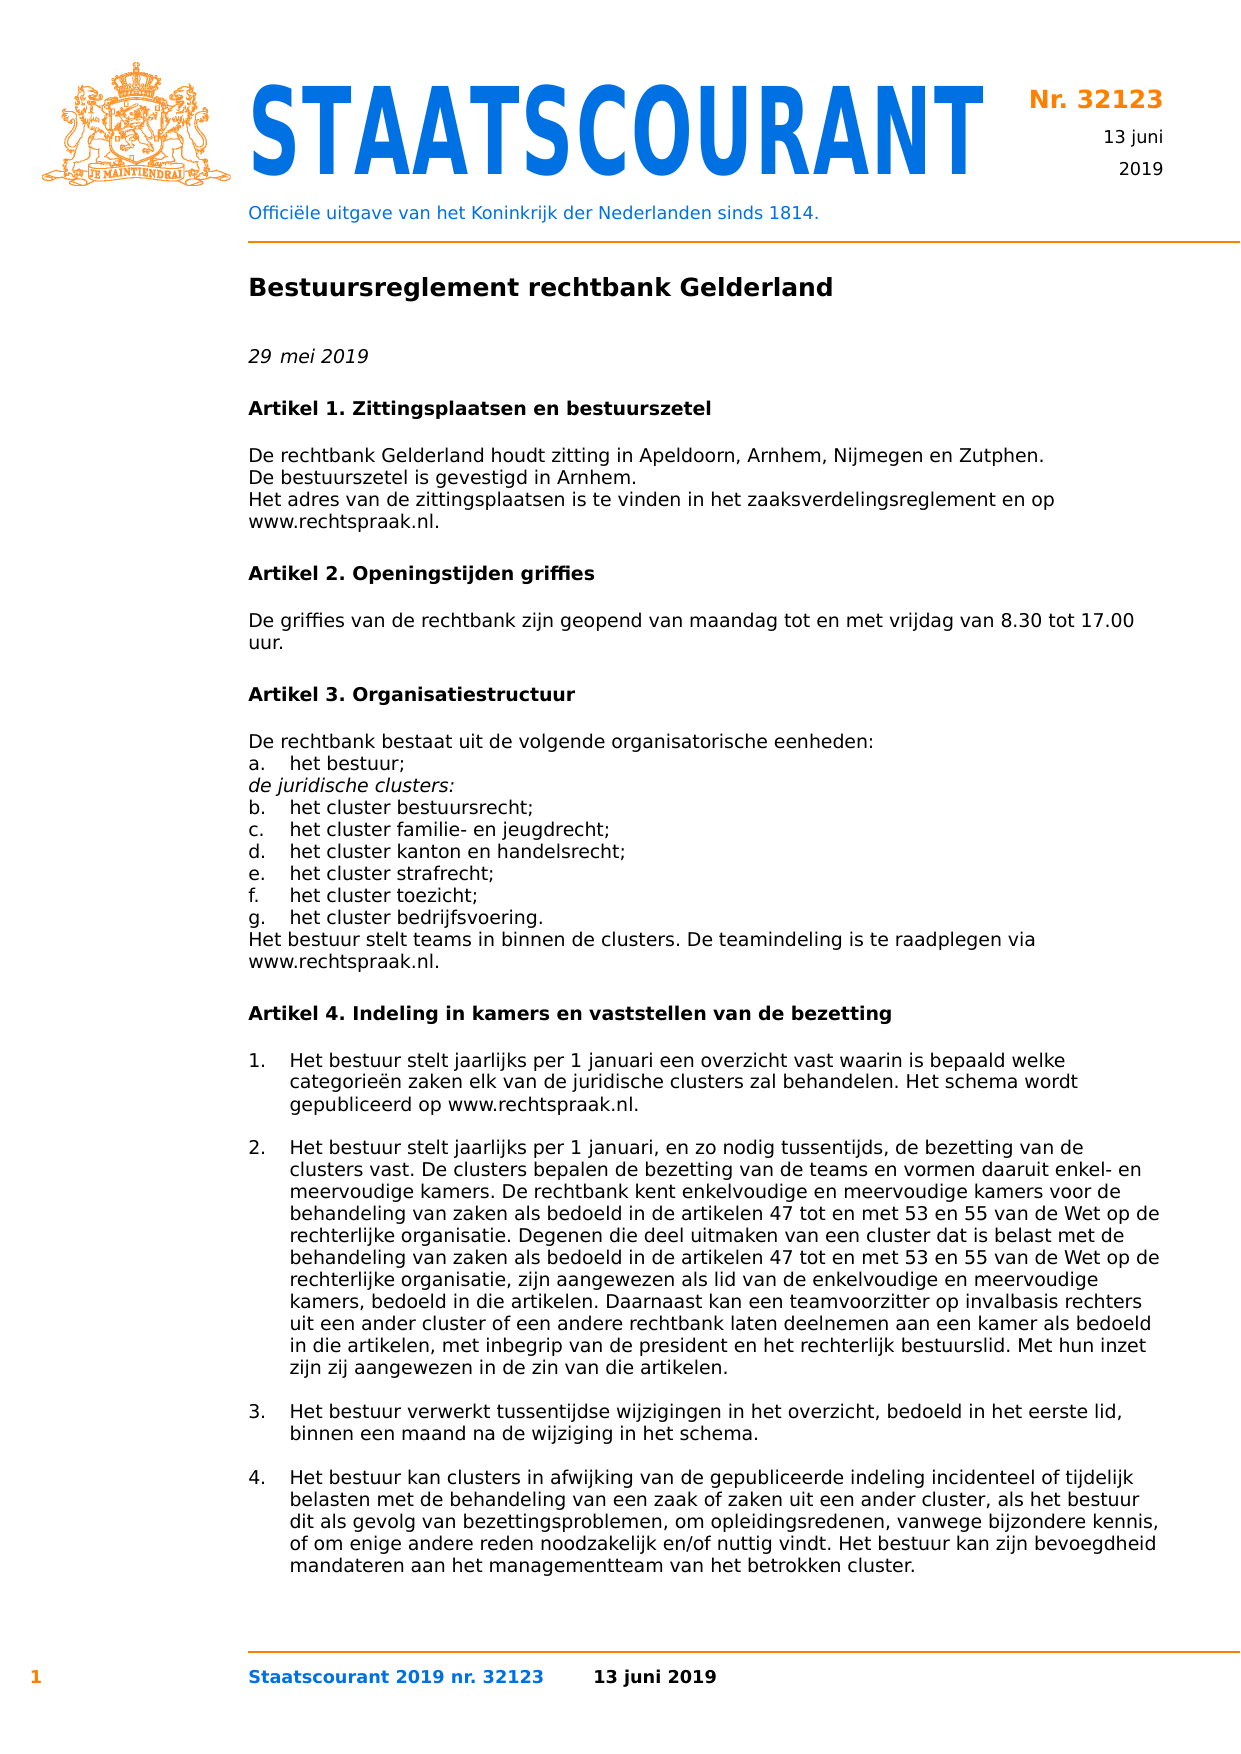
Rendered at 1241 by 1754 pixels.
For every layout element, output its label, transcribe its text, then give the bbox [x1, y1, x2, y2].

table_cell 13 juni [998, 121, 1240, 153]
table_header STAATSCOURANT [248, 62, 998, 203]
table_header [25, 62, 248, 241]
subtitle Artikel 2. Openingstijden griffies [248, 563, 1163, 585]
table_cell Officiële uitgave van het Koninkrijk der Nederlanden sinds 1814. [248, 203, 1240, 241]
text d. het cluster kanton en handelsrecht; [248, 841, 1163, 863]
subtitle Artikel 4. Indeling in kamers en vaststellen van de bezetting [248, 1002, 1163, 1024]
picture [41, 62, 231, 186]
text b. het cluster bestuursrecht; [248, 797, 1163, 819]
text a. het bestuur; [248, 753, 1163, 775]
text De rechtbank Gelderland houdt zitting in Apeldoorn, Arnhem, Nijmegen en Zutphen. [248, 445, 1163, 467]
text de juridische clusters: [248, 775, 1163, 797]
text Het adres van de zittingsplaatsen is te vinden in het zaaksverdelingsreglement en op www.rechtspraak.nl. [248, 489, 1163, 533]
subtitle Artikel 1. Zittingsplaatsen en bestuurszetel [248, 398, 1163, 420]
subtitle Bestuursreglement rechtbank Gelderland [248, 273, 1163, 302]
text Het bestuur stelt teams in binnen de clusters. De teamindeling is te raadplegen via www.rechtspraak.nl. [248, 928, 1163, 972]
text g. het cluster bedrijfsvoering. [248, 907, 1163, 928]
table_header Nr. 32123 [998, 62, 1240, 121]
text De rechtbank bestaat uit de volgende organisatorische eenheden: [248, 731, 1163, 753]
text 2. Het bestuur stelt jaarlijks per 1 januari, en zo nodig tussentijds, de bezetting van de clusters vast. De clusters bepalen de bezetting van de teams en vormen daaruit enkel- en meervoudige kamers. De rechtbank kent enkelvoudige en meervoudige kamers voor de behandeling van zaken als bedoeld in de artikelen 47 tot en met 53 en 55 van de Wet op de rechterlijke organisatie. Degenen die deel uitmaken van een cluster dat is belast met de behandeling van zaken als bedoeld in de artikelen 47 tot en met 53 en 55 van de Wet op de rechterlijke organisatie, zijn aangewezen als lid van de enkelvoudige en meervoudige kamers, bedoeld in die artikelen. Daarnaast kan een teamvoorzitter op invalbasis rechters uit een ander cluster of een andere rechtbank laten deelnemen aan een kamer als bedoeld in die artikelen, met inbegrip van de president en het rechterlijk bestuurslid. Met hun inzet zijn zij aangewezen in de zin van die artikelen. [248, 1137, 1163, 1379]
text 1. Het bestuur stelt jaarlijks per 1 januari een overzicht vast waarin is bepaald welke categorieën zaken elk van de juridische clusters zal behandelen. Het schema wordt gepubliceerd op www.rechtspraak.nl. [248, 1049, 1163, 1115]
text e. het cluster strafrecht; [248, 863, 1163, 884]
text f. het cluster toezicht; [248, 884, 1163, 907]
subtitle Artikel 3. Organisatiestructuur [248, 684, 1163, 706]
text 3. Het bestuur verwerkt tussentijdse wijzigingen in het overzicht, bedoeld in het eerste lid, binnen een maand na de wijziging in het schema. [248, 1401, 1163, 1445]
text c. het cluster familie- en jeugdrecht; [248, 819, 1163, 841]
text De bestuurszetel is gevestigd in Arnhem. [248, 467, 1163, 489]
table_cell 2019 [998, 153, 1240, 203]
text De griffies van de rechtbank zijn geopend van maandag tot en met vrijdag van 8.30 tot 17.00 uur. [248, 610, 1163, 654]
text 4. Het bestuur kan clusters in afwijking van de gepubliceerde indeling incidenteel of tijdelijk belasten met de behandeling van een zaak of zaken uit een ander cluster, als het bestuur dit als gevolg van bezettingsproblemen, om opleidingsredenen, vanwege bijzondere kennis, of om enige andere reden noodzakelijk en/of nuttig vindt. Het bestuur kan zijn bevoegdheid mandateren aan het managementteam van het betrokken cluster. [248, 1467, 1163, 1577]
text 29 mei 2019 [248, 346, 1163, 368]
